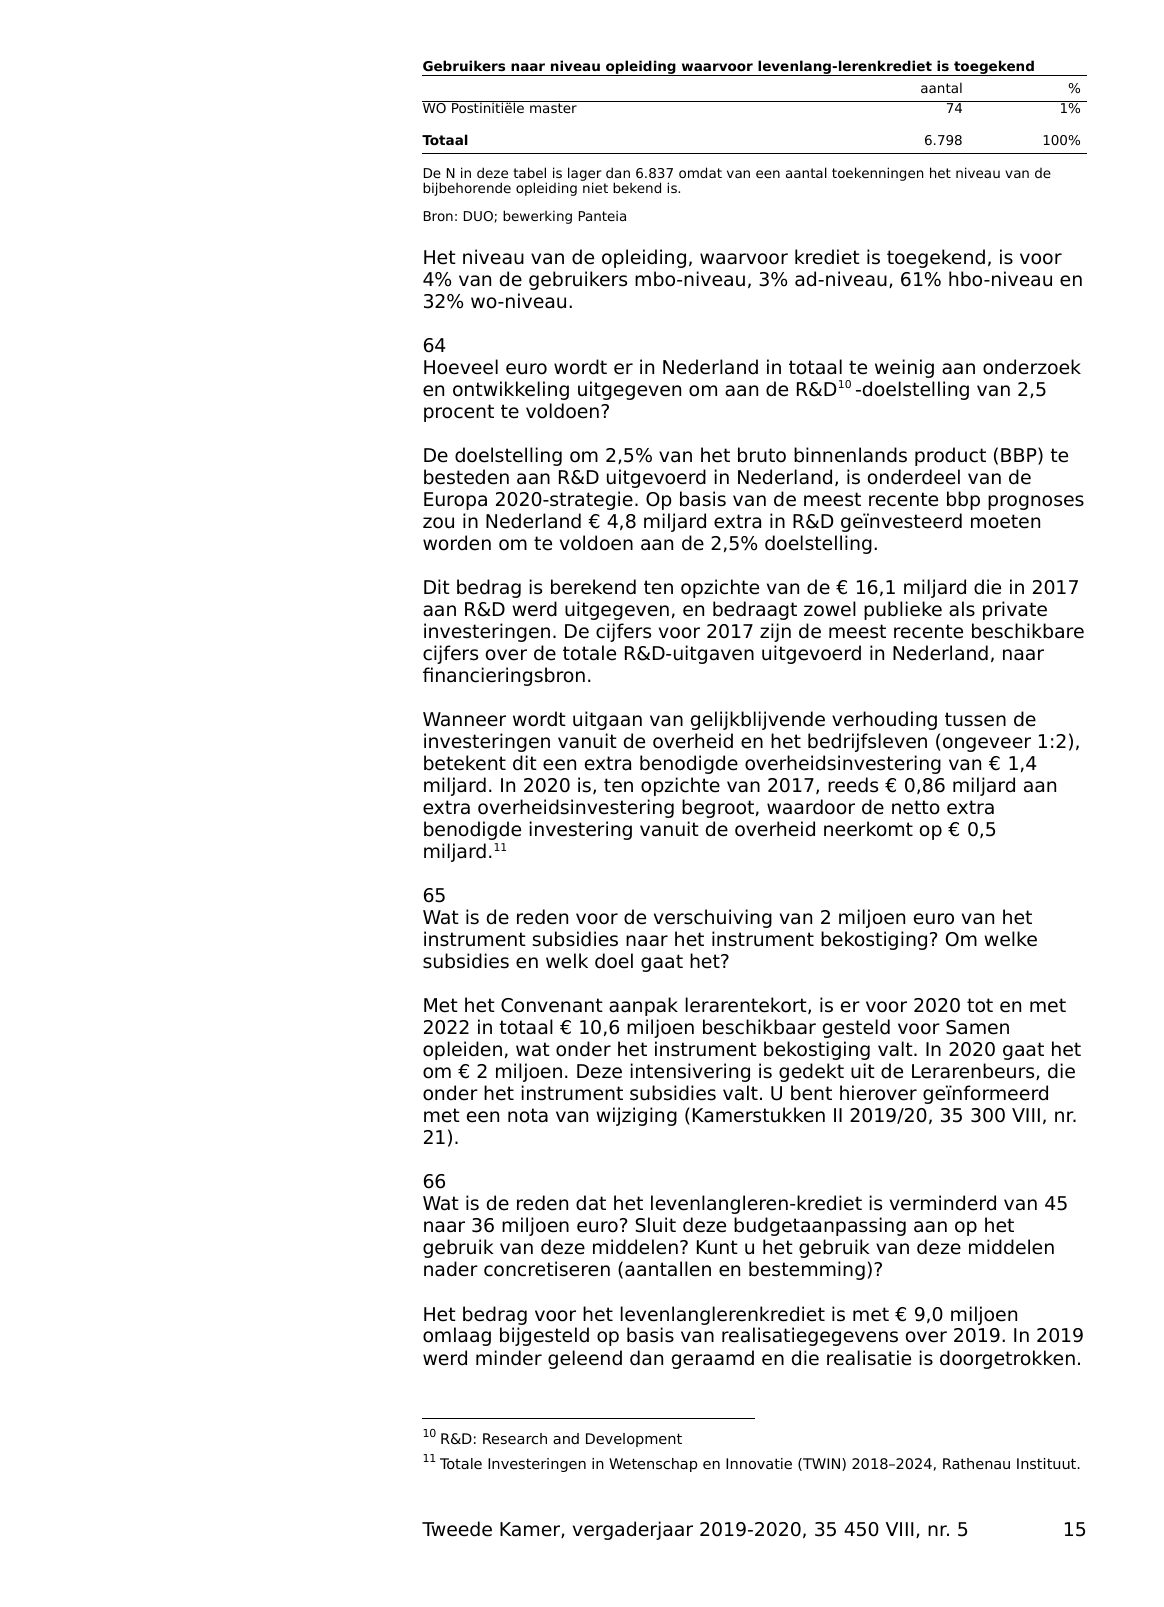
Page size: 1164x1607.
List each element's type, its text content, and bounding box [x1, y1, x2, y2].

table_cell De N in deze tabel is lager dan 6.837 omdat van een aantal toekenningen het niveau van de bijbehorende opleiding niet bekend is. Bron: DUO; bewerking Panteia [422, 154, 1087, 224]
table_cell [422, 76, 850, 101]
text 65 [422, 885, 1087, 907]
text Totale Investeringen in Wetenschap en Innovatie (TWIN) 2018–2024, Rathenau Instituut. [422, 1452, 1087, 1474]
text R&D: Research and Development [422, 1427, 1087, 1449]
text Dit bedrag is berekend ten opzichte van de € 16,1 miljard die in 2017 aan R&D werd uitgegeven, en bedraagt zowel publieke als private investeringen. De cijfers voor 2017 zijn de meest recente beschikbare cijfers over de totale R&D-uitgaven uitgevoerd in Nederland, naar financieringsbron. [422, 577, 1087, 687]
text Wat is de reden voor de verschuiving van 2 miljoen euro van het instrument subsidies naar het instrument bekostiging? Om welke subsidies en welk doel gaat het? [422, 907, 1087, 973]
text Wat is de reden dat het levenlangleren-krediet is verminderd van 45 naar 36 miljoen euro? Sluit deze budgetaanpassing aan op het gebruik van deze middelen? Kunt u het gebruik van deze middelen nader concretiseren (aantallen en bestemming)? [422, 1193, 1087, 1281]
table_cell 6.798 [850, 133, 968, 153]
text Het bedrag voor het levenlanglerenkrediet is met € 9,0 miljoen omlaag bijgesteld op basis van realisatiegegevens over 2019. In 2019 werd minder geleend dan geraamd en die realisatie is doorgetrokken. [422, 1303, 1087, 1369]
table_cell [422, 117, 850, 132]
table_cell [850, 117, 968, 132]
table_cell 1% [969, 102, 1087, 117]
text Hoeveel euro wordt er in Nederland in totaal te weinig aan onderzoek en ontwikkeling uitgegeven om aan de R&D-doelstelling van 2,5 procent te voldoen? [422, 357, 1087, 423]
text 64 [422, 335, 1087, 357]
text 66 [422, 1171, 1087, 1193]
table_cell % [969, 76, 1087, 101]
table_cell [969, 117, 1087, 132]
text Het niveau van de opleiding, waarvoor krediet is toegekend, is voor 4% van de gebruikers mbo-niveau, 3% ad-niveau, 61% hbo-niveau en 32% wo-niveau. [422, 247, 1087, 313]
table_cell Totaal [422, 133, 850, 153]
table_cell 100% [969, 133, 1087, 153]
table_header Gebruikers naar niveau opleiding waarvoor levenlang-lerenkrediet is toegekend [422, 59, 1087, 75]
table_cell aantal [850, 76, 968, 101]
text Met het Convenant aanpak lerarentekort, is er voor 2020 tot en met 2022 in totaal € 10,6 miljoen beschikbaar gesteld voor Samen opleiden, wat onder het instrument bekostiging valt. In 2020 gaat het om € 2 miljoen. Deze intensivering is gedekt uit de Lerarenbeurs, die onder het instrument subsidies valt. U bent hierover geïnformeerd met een nota van wijziging (Kamerstukken II 2019/20, 35 300 VIII, nr. 21). [422, 995, 1087, 1149]
text De doelstelling om 2,5% van het bruto binnenlands product (BBP) te besteden aan R&D uitgevoerd in Nederland, is onderdeel van de Europa 2020-strategie. Op basis van de meest recente bbp prognoses zou in Nederland € 4,8 miljard extra in R&D geïnvesteerd moeten worden om te voldoen aan de 2,5% doelstelling. [422, 445, 1087, 555]
table_cell WO Postinitiële master [422, 102, 850, 117]
text Wanneer wordt uitgaan van gelijkblijvende verhouding tussen de investeringen vanuit de overheid en het bedrijfsleven (ongeveer 1:2), betekent dit een extra benodigde overheidsinvestering van € 1,4 miljard. In 2020 is, ten opzichte van 2017, reeds € 0,86 miljard aan extra overheidsinvestering begroot, waardoor de netto extra benodigde investering vanuit de overheid neerkomt op € 0,5 miljard. [422, 709, 1087, 863]
table_cell 74 [850, 102, 968, 117]
